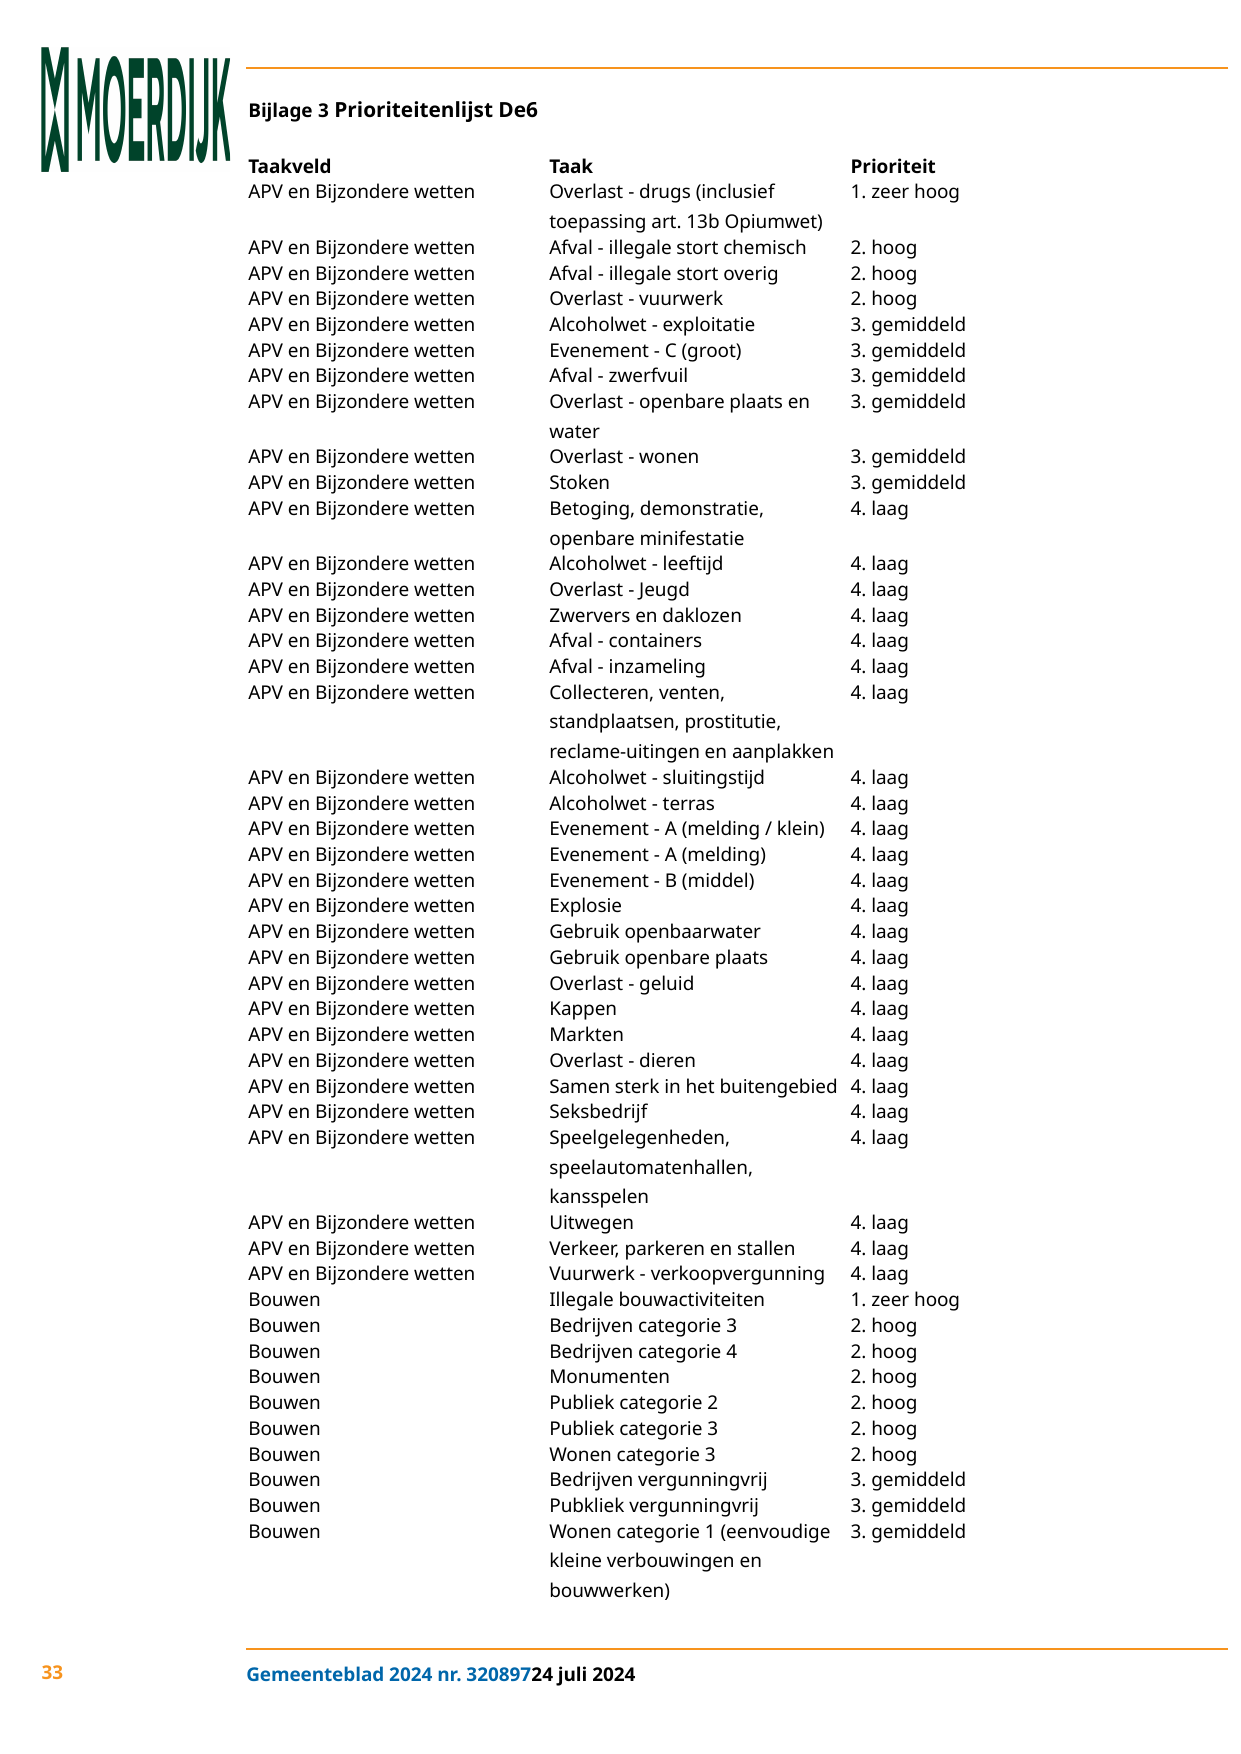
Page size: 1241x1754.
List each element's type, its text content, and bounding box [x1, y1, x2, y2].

table_cell Evenement - B (middel) [549, 867, 850, 893]
table_cell Wonen categorie 1 (eenvoudige kleine verbouwingen en bouwwerken) [549, 1518, 850, 1603]
table_cell APV en Bijzondere wetten [248, 234, 549, 260]
table_cell APV en Bijzondere wetten [248, 551, 549, 576]
table_cell APV en Bijzondere wetten [248, 996, 549, 1021]
table_cell APV en Bijzondere wetten [248, 470, 549, 495]
table_cell APV en Bijzondere wetten [248, 389, 549, 444]
table_cell Bouwen [248, 1389, 549, 1415]
table_cell Overlast - Jeugd [549, 576, 850, 602]
table_cell Overlast - geluid [549, 970, 850, 996]
table_cell 4. laag [850, 495, 1152, 551]
table_cell Afval - inzameling [549, 654, 850, 679]
table_cell Gebruik openbaarwater [549, 919, 850, 944]
table_cell Bouwen [248, 1286, 549, 1312]
table_cell 4. laag [850, 1261, 1152, 1286]
table_cell Betoging, demonstratie, openbare minifestatie [549, 495, 850, 551]
table_cell APV en Bijzondere wetten [248, 576, 549, 602]
table_header Taak [549, 153, 850, 179]
table_cell Afval - containers [549, 628, 850, 653]
table_cell Overlast - vuurwerk [549, 286, 850, 311]
table_cell Seksbedrijf [549, 1099, 850, 1124]
table_cell 4. laag [850, 602, 1152, 628]
table_cell Bouwen [248, 1415, 549, 1441]
table_cell Evenement - A (melding / klein) [549, 816, 850, 841]
table_cell Zwervers en daklozen [549, 602, 850, 628]
table_cell Publiek categorie 2 [549, 1389, 850, 1415]
table_cell Wonen categorie 3 [549, 1441, 850, 1466]
table_cell Verkeer, parkeren en stallen [549, 1235, 850, 1261]
table_cell APV en Bijzondere wetten [248, 1073, 549, 1098]
table_cell 4. laag [850, 764, 1152, 790]
table_cell APV en Bijzondere wetten [248, 816, 549, 841]
table_cell Alcoholwet - terras [549, 790, 850, 816]
table_cell 2. hoog [850, 1415, 1152, 1441]
table_cell Markten [549, 1021, 850, 1047]
table_cell Bedrijven categorie 3 [549, 1312, 850, 1338]
table_cell 3. gemiddeld [850, 337, 1152, 363]
table_header Taakveld [248, 153, 549, 179]
table_cell Illegale bouwactiviteiten [549, 1286, 850, 1312]
table_cell 4. laag [850, 628, 1152, 653]
table_cell 4. laag [850, 1021, 1152, 1047]
table_cell Collecteren, venten, standplaatsen, prostitutie, reclame-uitingen en aanplakken [549, 679, 850, 764]
table_cell APV en Bijzondere wetten [248, 919, 549, 944]
picture [41, 47, 231, 172]
table_cell APV en Bijzondere wetten [248, 1261, 549, 1286]
table_cell Bedrijven vergunningvrij [549, 1466, 850, 1492]
table_cell Alcoholwet - leeftijd [549, 551, 850, 576]
table_cell APV en Bijzondere wetten [248, 363, 549, 388]
table_cell 2. hoog [850, 1364, 1152, 1389]
table_cell Afval - zwerfvuil [549, 363, 850, 388]
table_cell 4. laag [850, 1235, 1152, 1261]
table_cell 4. laag [850, 1099, 1152, 1124]
table_cell Afval - illegale stort chemisch [549, 234, 850, 260]
table_cell 3. gemiddeld [850, 470, 1152, 495]
table_cell Kappen [549, 996, 850, 1021]
table_cell Publiek categorie 3 [549, 1415, 850, 1441]
table_cell Speelgelegenheden, speelautomatenhallen, kansspelen [549, 1124, 850, 1209]
table_cell Alcoholwet - exploitatie [549, 311, 850, 337]
table_cell 2. hoog [850, 1338, 1152, 1363]
table_cell 1. zeer hoog [850, 1286, 1152, 1312]
table_cell Uitwegen [549, 1209, 850, 1235]
table_cell APV en Bijzondere wetten [248, 444, 549, 469]
table_cell 4. laag [850, 970, 1152, 996]
table_cell Afval - illegale stort overig [549, 260, 850, 286]
table_cell 2. hoog [850, 1389, 1152, 1415]
table_cell APV en Bijzondere wetten [248, 1124, 549, 1209]
table_cell 4. laag [850, 893, 1152, 918]
table_header Prioriteit [850, 153, 1152, 179]
table_cell 4. laag [850, 1209, 1152, 1235]
table_cell APV en Bijzondere wetten [248, 679, 549, 764]
table_cell 3. gemiddeld [850, 389, 1152, 444]
table_cell APV en Bijzondere wetten [248, 1235, 549, 1261]
table_cell Stoken [549, 470, 850, 495]
table_cell 2. hoog [850, 234, 1152, 260]
table_cell APV en Bijzondere wetten [248, 260, 549, 286]
table_cell 4. laag [850, 919, 1152, 944]
table_cell Monumenten [549, 1364, 850, 1389]
table_cell APV en Bijzondere wetten [248, 628, 549, 653]
table_cell APV en Bijzondere wetten [248, 764, 549, 790]
table_cell Gebruik openbare plaats [549, 944, 850, 970]
table_cell APV en Bijzondere wetten [248, 311, 549, 337]
table_cell Overlast - wonen [549, 444, 850, 469]
table_cell 4. laag [850, 1124, 1152, 1209]
table_cell Samen sterk in het buitengebied [549, 1073, 850, 1098]
table_cell APV en Bijzondere wetten [248, 495, 549, 551]
table_cell Bouwen [248, 1364, 549, 1389]
text Bijlage 3 Prioriteitenlijst De6 [248, 95, 1152, 123]
table_cell Bouwen [248, 1518, 549, 1603]
table_cell 4. laag [850, 996, 1152, 1021]
table_cell 3. gemiddeld [850, 311, 1152, 337]
table_cell APV en Bijzondere wetten [248, 286, 549, 311]
table_cell 4. laag [850, 1047, 1152, 1073]
table_cell APV en Bijzondere wetten [248, 841, 549, 867]
table_cell 4. laag [850, 654, 1152, 679]
table_cell Bouwen [248, 1312, 549, 1338]
table_cell 1. zeer hoog [850, 179, 1152, 234]
table_cell Vuurwerk - verkoopvergunning [549, 1261, 850, 1286]
table_cell Pubkliek vergunningvrij [549, 1492, 850, 1518]
table_cell Overlast - openbare plaats en water [549, 389, 850, 444]
table_cell APV en Bijzondere wetten [248, 970, 549, 996]
table_cell APV en Bijzondere wetten [248, 1021, 549, 1047]
table_cell APV en Bijzondere wetten [248, 790, 549, 816]
table_cell Bedrijven categorie 4 [549, 1338, 850, 1363]
table_cell APV en Bijzondere wetten [248, 654, 549, 679]
table_cell 2. hoog [850, 286, 1152, 311]
table_cell Evenement - C (groot) [549, 337, 850, 363]
table_cell Bouwen [248, 1466, 549, 1492]
table_cell Bouwen [248, 1492, 549, 1518]
table_cell 4. laag [850, 1073, 1152, 1098]
table_cell Evenement - A (melding) [549, 841, 850, 867]
table_cell 3. gemiddeld [850, 444, 1152, 469]
table_cell 2. hoog [850, 260, 1152, 286]
table_cell 3. gemiddeld [850, 1518, 1152, 1603]
table_cell 4. laag [850, 816, 1152, 841]
table_cell 3. gemiddeld [850, 363, 1152, 388]
table_cell 4. laag [850, 867, 1152, 893]
table_cell Explosie [549, 893, 850, 918]
table_cell 2. hoog [850, 1441, 1152, 1466]
table_cell APV en Bijzondere wetten [248, 944, 549, 970]
table_cell Overlast - dieren [549, 1047, 850, 1073]
table_cell Alcoholwet - sluitingstijd [549, 764, 850, 790]
table_cell 2. hoog [850, 1312, 1152, 1338]
table_cell 3. gemiddeld [850, 1492, 1152, 1518]
table_cell 4. laag [850, 576, 1152, 602]
table_cell APV en Bijzondere wetten [248, 179, 549, 234]
table_cell 3. gemiddeld [850, 1466, 1152, 1492]
table_cell Bouwen [248, 1338, 549, 1363]
table_cell Bouwen [248, 1441, 549, 1466]
table_cell 4. laag [850, 679, 1152, 764]
table_cell APV en Bijzondere wetten [248, 602, 549, 628]
table_cell 4. laag [850, 944, 1152, 970]
table_cell Overlast - drugs (inclusief toepassing art. 13b Opiumwet) [549, 179, 850, 234]
table_cell APV en Bijzondere wetten [248, 893, 549, 918]
table_cell APV en Bijzondere wetten [248, 1209, 549, 1235]
table_cell 4. laag [850, 841, 1152, 867]
table_cell APV en Bijzondere wetten [248, 1099, 549, 1124]
table_cell APV en Bijzondere wetten [248, 337, 549, 363]
table_cell APV en Bijzondere wetten [248, 867, 549, 893]
table_cell 4. laag [850, 790, 1152, 816]
table_cell 4. laag [850, 551, 1152, 576]
table_cell APV en Bijzondere wetten [248, 1047, 549, 1073]
